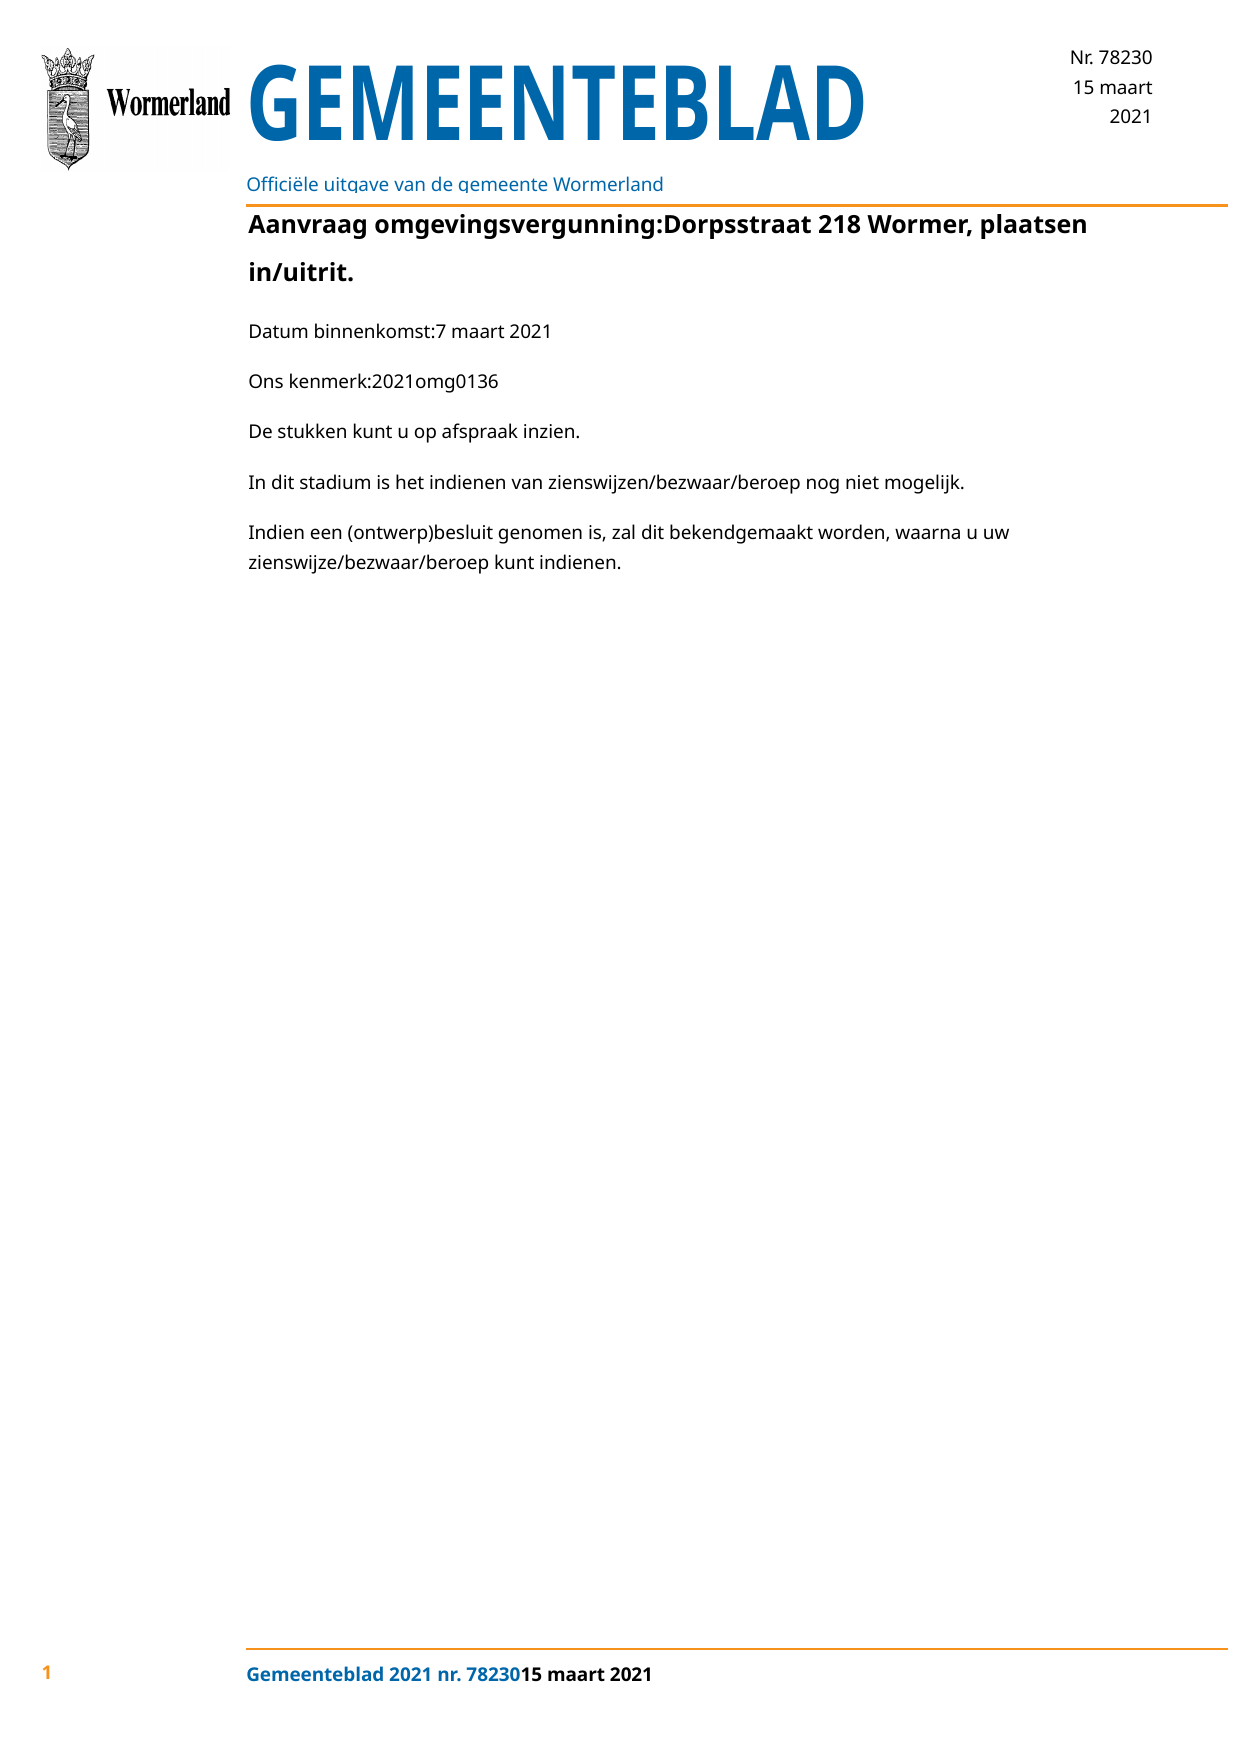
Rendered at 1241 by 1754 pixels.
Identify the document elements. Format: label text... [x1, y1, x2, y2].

text Ons kenmerk:2021omg0136 [248, 368, 1152, 394]
text De stukken kunt u op afspraak inzien. [248, 419, 1152, 444]
text Datum binnenkomst:7 maart 2021 [248, 318, 1152, 344]
picture [41, 47, 231, 172]
text In dit stadium is het indienen van zienswijzen/bezwaar/beroep nog niet mogelijk. [248, 469, 1152, 495]
text Aanvraag omgevingsvergunning:Dorpsstraat 218 Wormer, plaatsen in/uitrit. [248, 207, 1152, 288]
text Indien een (ontwerp)besluit genomen is, zal dit bekendgemaakt worden, waarna u uw zienswijze/bezwaar/beroep kunt indienen. [248, 519, 1152, 575]
